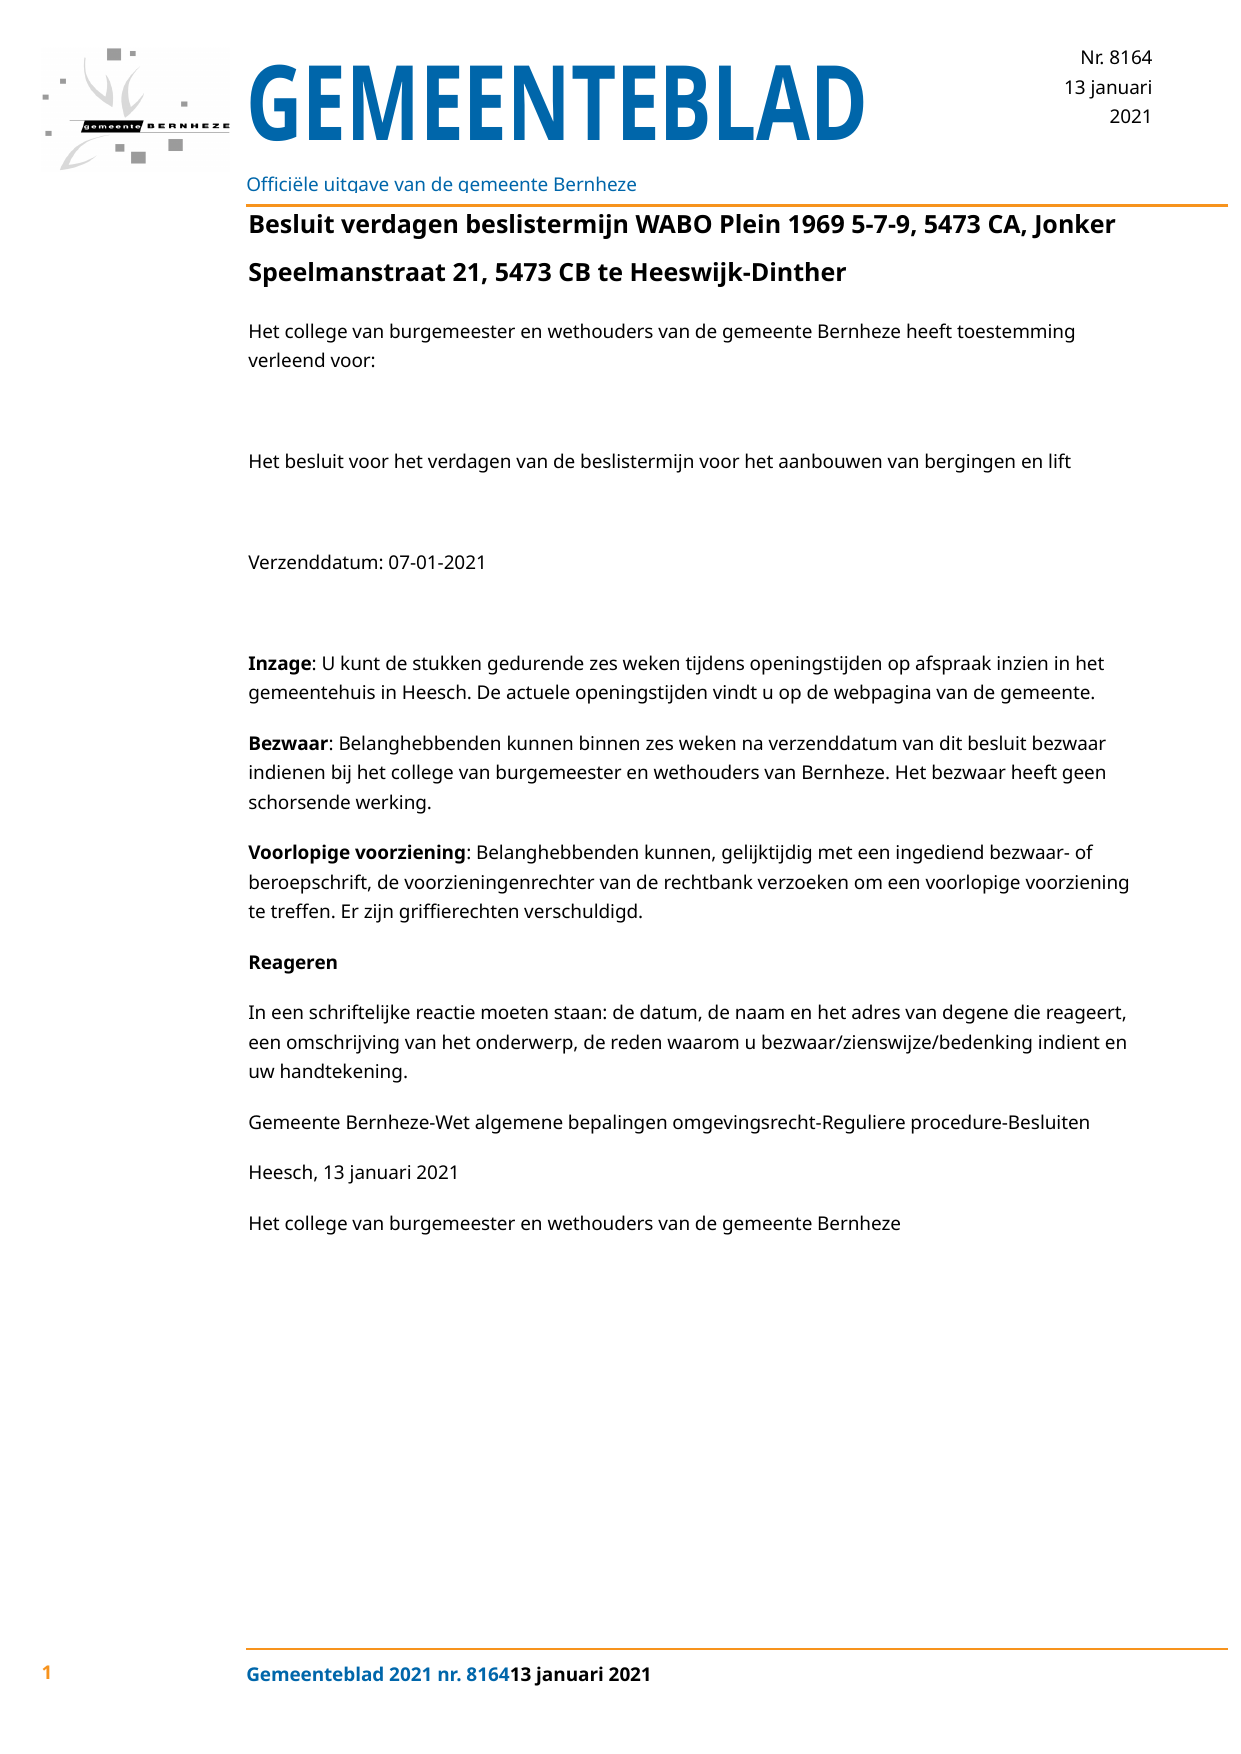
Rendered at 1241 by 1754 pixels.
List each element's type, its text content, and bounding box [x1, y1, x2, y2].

text Gemeente Bernheze-Wet algemene bepalingen omgevingsrecht-Reguliere procedure-Besluiten [248, 1109, 1152, 1135]
text Het besluit voor het verdagen van de beslistermijn voor het aanbouwen van bergingen en lift [248, 448, 1152, 474]
text Besluit verdagen beslistermijn WABO Plein 1969 5-7-9, 5473 CA, Jonker Speelmanstraat 21, 5473 CB te Heeswijk-Dinther [248, 207, 1152, 288]
text Het college van burgemeester en wethouders van de gemeente Bernheze heeft toestemming verleend voor: [248, 318, 1152, 373]
text Heesch, 13 januari 2021 [248, 1159, 1152, 1185]
text Reageren [248, 949, 1152, 975]
text Bezwaar: Belanghebbenden kunnen binnen zes weken na verzenddatum van dit besluit bezwaar indienen bij het college van burgemeester en wethouders van Bernheze. Het bezwaar heeft geen schorsende werking. [248, 730, 1152, 815]
text Het college van burgemeester en wethouders van de gemeente Bernheze [248, 1210, 1152, 1236]
picture [41, 47, 231, 172]
text In een schriftelijke reactie moeten staan: de datum, de naam en het adres van degene die reageert, een omschrijving van het onderwerp, de reden waarom u bezwaar/zienswijze/bedenking indient en uw handtekening. [248, 999, 1152, 1084]
text Verzenddatum: 07-01-2021 [248, 549, 1152, 575]
text Voorlopige voorziening: Belanghebbenden kunnen, gelijktijdig met een ingediend bezwaar- of beroepschrift, de voorzieningenrechter van de rechtbank verzoeken om een voorlopige voorziening te treffen. Er zijn griffierechten verschuldigd. [248, 839, 1152, 924]
text Inzage: U kunt de stukken gedurende zes weken tijdens openingstijden op afspraak inzien in het gemeentehuis in Heesch. De actuele openingstijden vindt u op de webpagina van de gemeente. [248, 650, 1152, 705]
